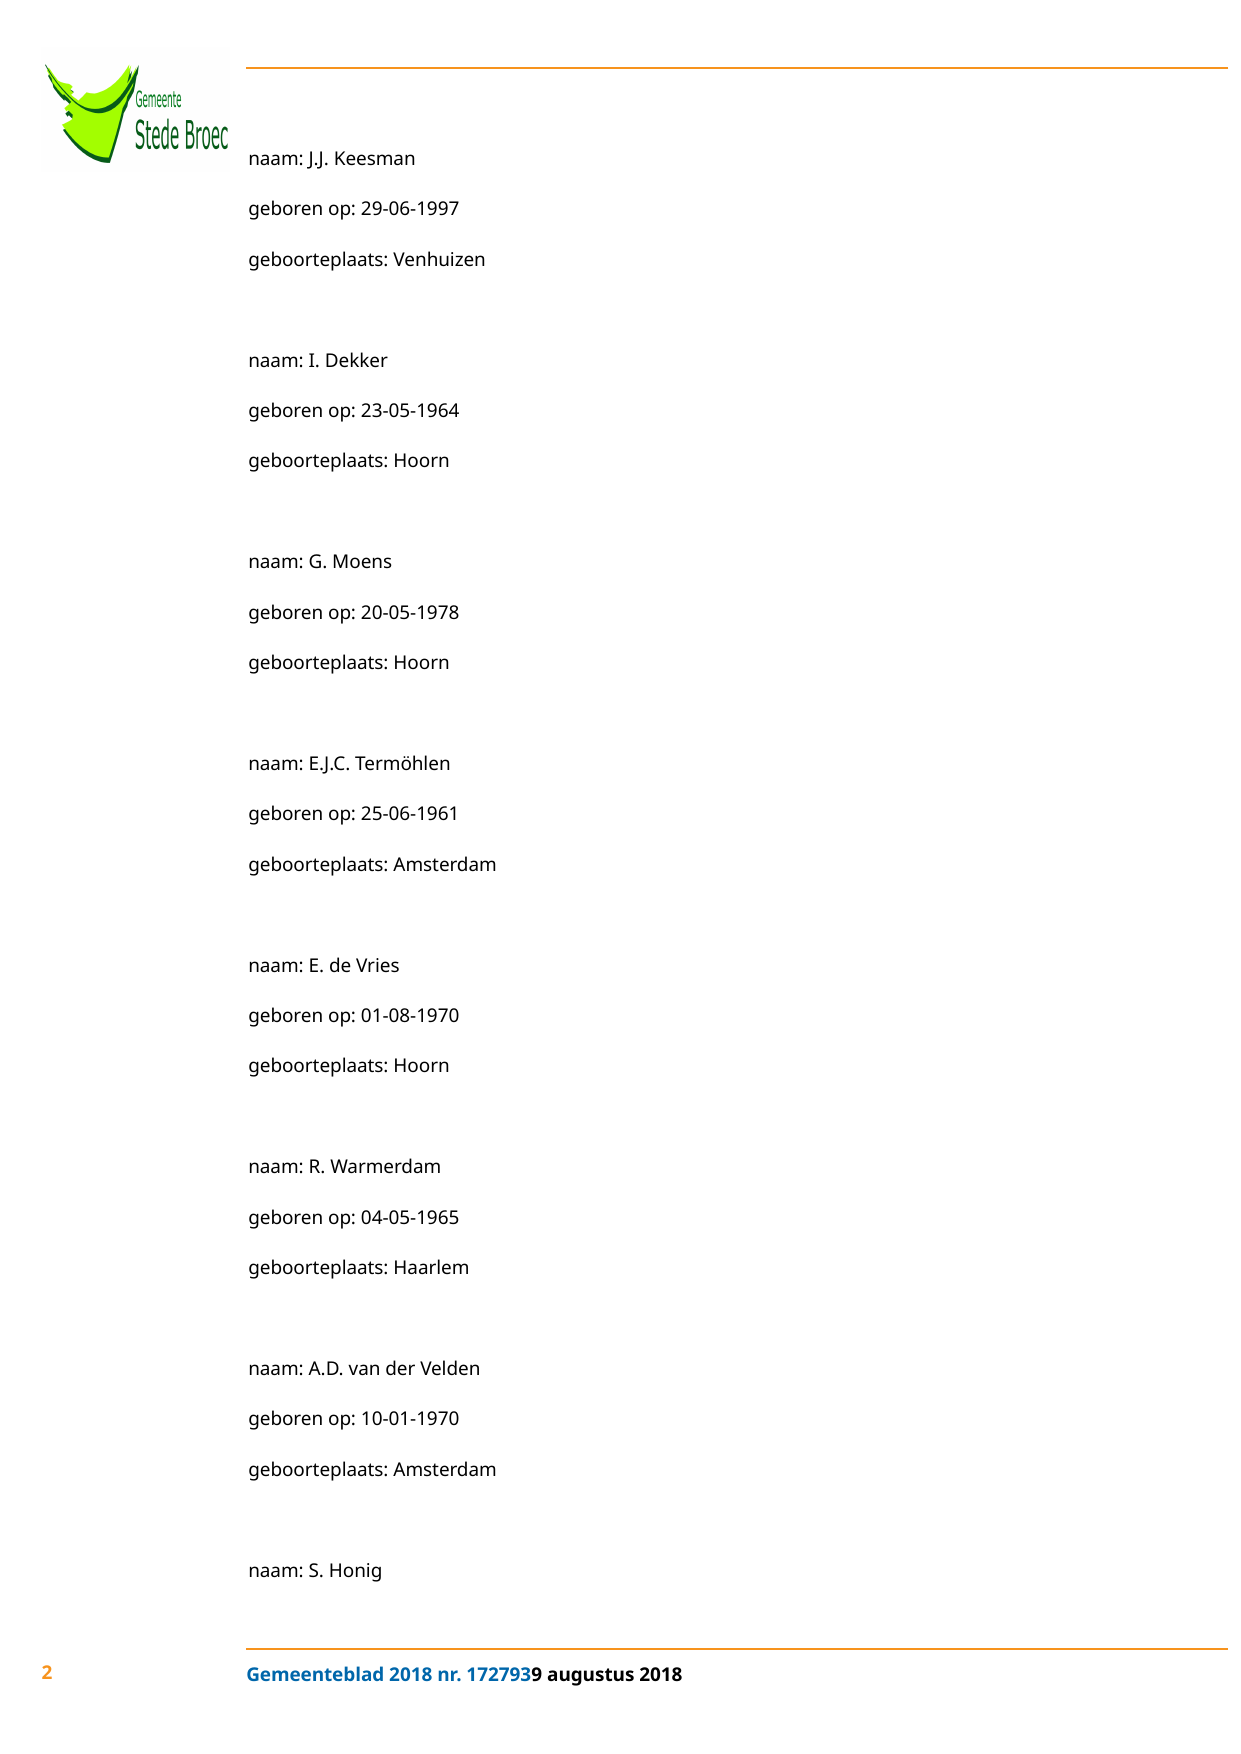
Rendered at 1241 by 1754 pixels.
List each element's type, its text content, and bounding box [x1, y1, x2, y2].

text naam: R. Warmerdam [248, 1153, 1152, 1179]
text geboorteplaats: Amsterdam [248, 851, 1152, 877]
text naam: E. de Vries [248, 952, 1152, 978]
text geboorteplaats: Hoorn [248, 649, 1152, 675]
text geboorteplaats: Hoorn [248, 448, 1152, 473]
text geboren op: 10-01-1970 [248, 1406, 1152, 1431]
text geboren op: 20-05-1978 [248, 599, 1152, 625]
text naam: J.J. Keesman [248, 145, 1152, 171]
text geboren op: 23-05-1964 [248, 397, 1152, 423]
text geboren op: 25-06-1961 [248, 801, 1152, 826]
text geboren op: 04-05-1965 [248, 1204, 1152, 1230]
text naam: S. Honig [248, 1557, 1152, 1583]
text geboorteplaats: Hoorn [248, 1053, 1152, 1078]
text geboren op: 29-06-1997 [248, 196, 1152, 221]
text geboorteplaats: Amsterdam [248, 1456, 1152, 1482]
text geboren op: 01-08-1970 [248, 1002, 1152, 1028]
text geboorteplaats: Haarlem [248, 1254, 1152, 1280]
picture [41, 47, 231, 172]
text naam: E.J.C. Termöhlen [248, 750, 1152, 776]
text naam: A.D. van der Velden [248, 1355, 1152, 1381]
text geboorteplaats: Venhuizen [248, 246, 1152, 272]
text naam: G. Moens [248, 548, 1152, 574]
text naam: I. Dekker [248, 347, 1152, 373]
